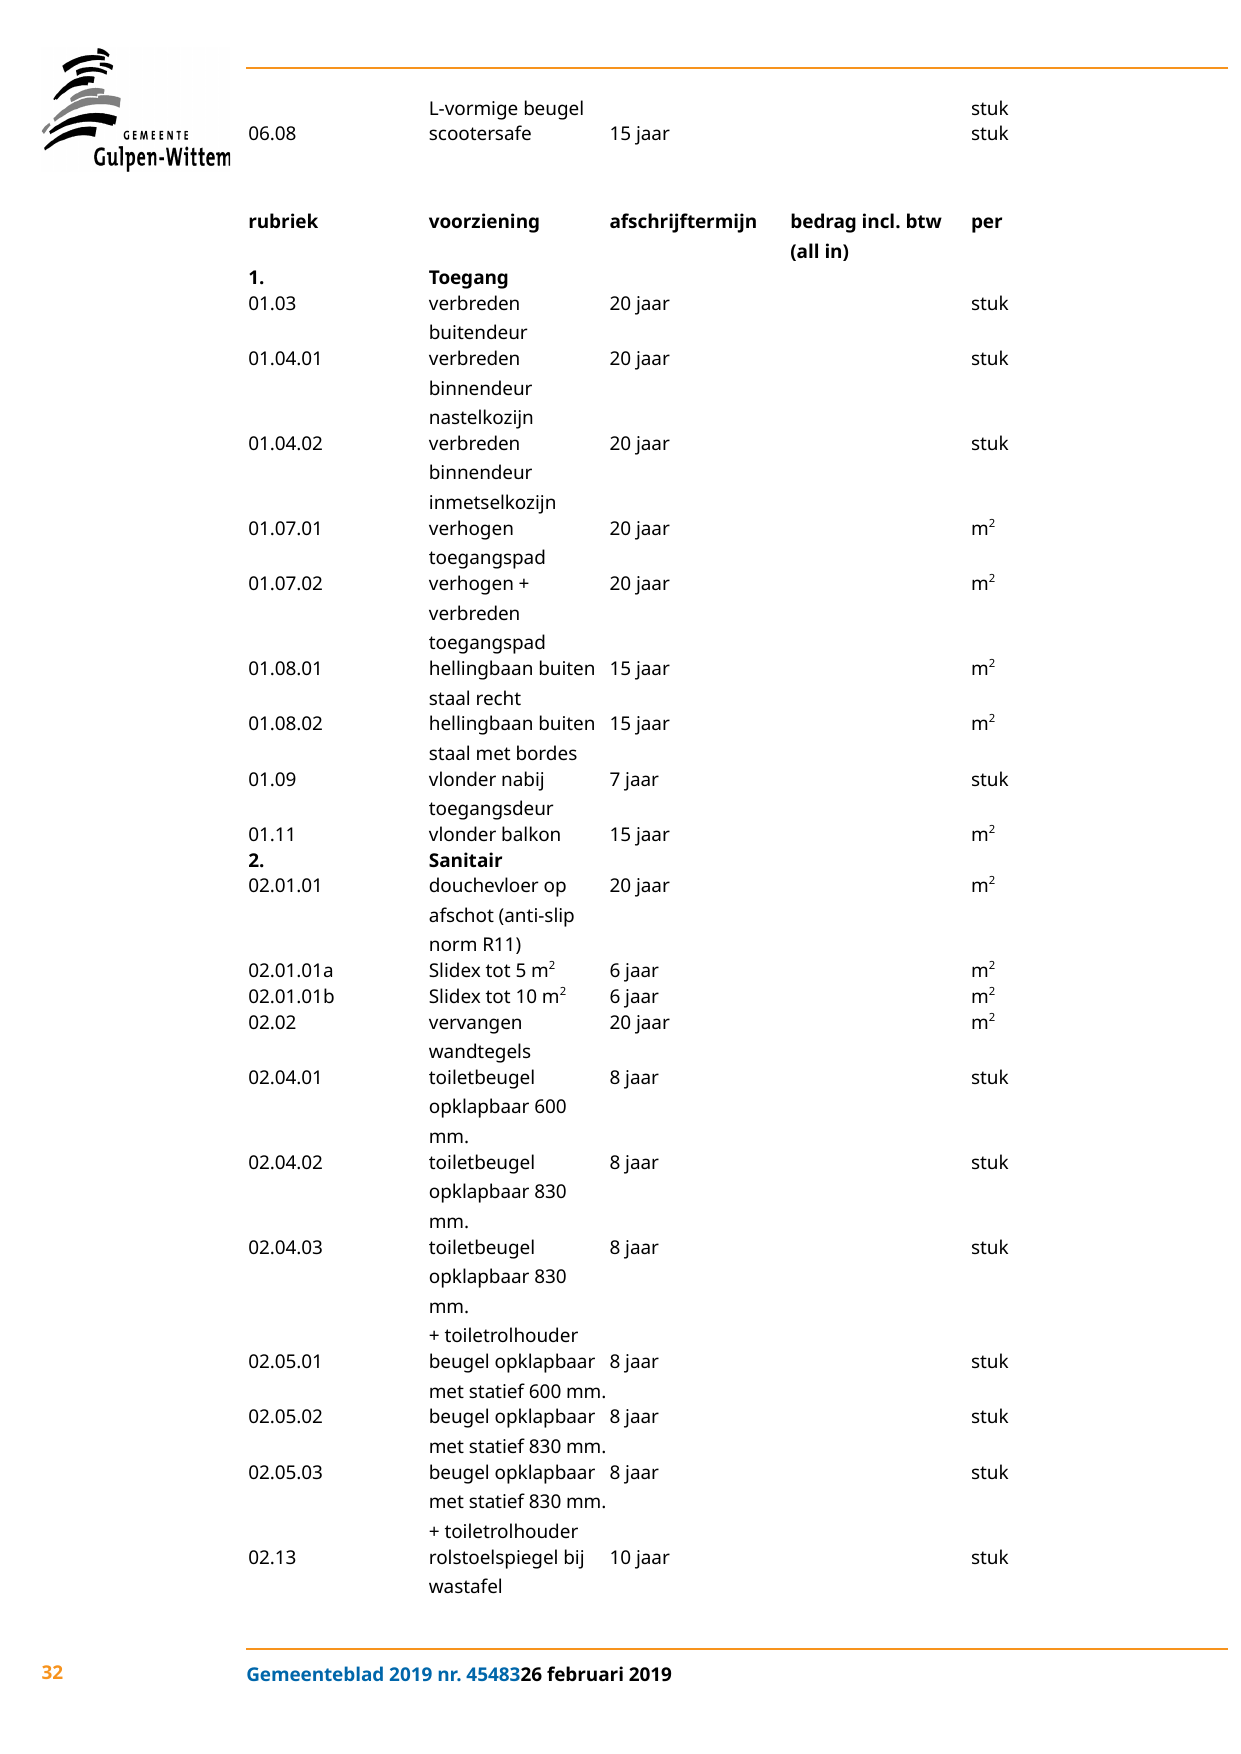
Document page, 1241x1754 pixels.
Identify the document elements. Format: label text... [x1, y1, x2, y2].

table_cell beugel opklapbaar met statief 830 mm. [429, 1404, 609, 1459]
table_cell [790, 1009, 971, 1064]
table_cell 01.09 [248, 766, 429, 821]
table_cell stuk [971, 1149, 1152, 1234]
table_cell Sanitair [429, 847, 1152, 872]
table_cell 02.05.02 [248, 1404, 429, 1459]
table_cell Slidex tot 5 m2 [429, 958, 609, 983]
table_cell 02.01.01b [248, 983, 429, 1009]
table_cell 20 jaar [609, 873, 790, 957]
table_cell m2 [971, 1009, 1152, 1064]
table_cell [790, 958, 971, 983]
table_cell [790, 1349, 971, 1404]
table_cell verhogen + verbreden toegangspad [429, 570, 609, 655]
table_cell verbreden buitendeur [429, 290, 609, 345]
table_header voorziening [429, 209, 609, 264]
table_cell 20 jaar [609, 290, 790, 345]
table_cell toiletbeugel opklapbaar 830 mm. + toiletrolhouder [429, 1234, 609, 1348]
table_cell [790, 983, 971, 1009]
table_header rubriek [248, 209, 429, 264]
table_cell m2 [971, 515, 1152, 570]
table_cell verhogen toegangspad [429, 515, 609, 570]
table_header bedrag incl. btw (all in) [790, 209, 971, 264]
table_cell L-vormige beugel [429, 95, 609, 121]
table_cell stuk [971, 1544, 1152, 1599]
table_cell [790, 1404, 971, 1459]
table_header per [971, 209, 1152, 264]
table_cell [790, 1064, 971, 1149]
table_cell 8 jaar [609, 1149, 790, 1234]
table_cell stuk [971, 1234, 1152, 1348]
table_cell [790, 515, 971, 570]
table_cell m2 [971, 873, 1152, 957]
table_cell 01.08.02 [248, 710, 429, 766]
table_cell 01.07.01 [248, 515, 429, 570]
table_cell stuk [971, 430, 1152, 515]
table_cell [790, 766, 971, 821]
table_cell [609, 95, 790, 121]
table_cell 02.04.03 [248, 1234, 429, 1348]
table_cell m2 [971, 570, 1152, 655]
table_cell 20 jaar [609, 1009, 790, 1064]
table_cell [790, 655, 971, 710]
table_cell 8 jaar [609, 1064, 790, 1149]
table_cell vervangen wandtegels [429, 1009, 609, 1064]
table_cell 01.03 [248, 290, 429, 345]
table_cell stuk [971, 1349, 1152, 1404]
table_cell 01.07.02 [248, 570, 429, 655]
table_cell 8 jaar [609, 1349, 790, 1404]
table_cell [790, 290, 971, 345]
table_cell m2 [971, 983, 1152, 1009]
table_cell m2 [971, 958, 1152, 983]
table_cell 15 jaar [609, 121, 790, 146]
table_cell 01.04.01 [248, 345, 429, 430]
table_cell vlonder balkon [429, 821, 609, 847]
table_cell Toegang [429, 264, 1152, 290]
table_cell 02.02 [248, 1009, 429, 1064]
table_cell [790, 710, 971, 766]
table_cell toiletbeugel opklapbaar 600 mm. [429, 1064, 609, 1149]
table_cell [790, 95, 971, 121]
table_cell stuk [971, 1459, 1152, 1544]
table_cell stuk [971, 121, 1152, 146]
table_cell stuk [971, 1404, 1152, 1459]
table_cell 20 jaar [609, 515, 790, 570]
table_cell [790, 345, 971, 430]
table_cell 02.01.01a [248, 958, 429, 983]
table_cell verbreden binnendeur inmetselkozijn [429, 430, 609, 515]
table_cell 02.04.02 [248, 1149, 429, 1234]
table_cell verbreden binnendeur nastelkozijn [429, 345, 609, 430]
table_cell [790, 430, 971, 515]
table_cell stuk [971, 766, 1152, 821]
table_cell [790, 1459, 971, 1544]
table_cell rolstoelspiegel bij wastafel [429, 1544, 609, 1599]
table_cell [790, 1234, 971, 1348]
table_cell beugel opklapbaar met statief 830 mm. + toiletrolhouder [429, 1459, 609, 1544]
table_cell toiletbeugel opklapbaar 830 mm. [429, 1149, 609, 1234]
table_cell 02.01.01 [248, 873, 429, 957]
table_cell hellingbaan buiten staal recht [429, 655, 609, 710]
table_cell [790, 570, 971, 655]
table_header afschrijftermijn [609, 209, 790, 264]
table_cell douchevloer op afschot (anti-slip norm R11) [429, 873, 609, 957]
table_cell 15 jaar [609, 821, 790, 847]
table_cell scootersafe [429, 121, 609, 146]
table_cell [248, 95, 429, 121]
picture [41, 47, 231, 172]
table_cell 7 jaar [609, 766, 790, 821]
table_cell [790, 1149, 971, 1234]
table_cell 02.05.01 [248, 1349, 429, 1404]
table_cell 8 jaar [609, 1234, 790, 1348]
table_cell 6 jaar [609, 983, 790, 1009]
table_cell [790, 121, 971, 146]
table_cell 8 jaar [609, 1459, 790, 1544]
table_cell Slidex tot 10 m2 [429, 983, 609, 1009]
table_cell [790, 873, 971, 957]
table_cell 15 jaar [609, 710, 790, 766]
table_cell m2 [971, 821, 1152, 847]
table_cell 8 jaar [609, 1404, 790, 1459]
table_cell m2 [971, 655, 1152, 710]
table_cell 2. [248, 847, 429, 872]
table_cell stuk [971, 345, 1152, 430]
table_cell [790, 821, 971, 847]
table_cell 1. [248, 264, 429, 290]
table_cell 06.08 [248, 121, 429, 146]
table_cell 15 jaar [609, 655, 790, 710]
table_cell vlonder nabij toegangsdeur [429, 766, 609, 821]
table_cell stuk [971, 95, 1152, 121]
table_cell 01.04.02 [248, 430, 429, 515]
table_cell stuk [971, 290, 1152, 345]
table_cell 01.08.01 [248, 655, 429, 710]
table_cell 6 jaar [609, 958, 790, 983]
table_cell 02.04.01 [248, 1064, 429, 1149]
table_cell 02.05.03 [248, 1459, 429, 1544]
table_cell beugel opklapbaar met statief 600 mm. [429, 1349, 609, 1404]
table_cell 20 jaar [609, 345, 790, 430]
table_cell hellingbaan buiten staal met bordes [429, 710, 609, 766]
table_cell stuk [971, 1064, 1152, 1149]
table_cell 10 jaar [609, 1544, 790, 1599]
table_cell 02.13 [248, 1544, 429, 1599]
table_cell [790, 1544, 971, 1599]
table_cell 20 jaar [609, 430, 790, 515]
table_cell m2 [971, 710, 1152, 766]
table_cell 20 jaar [609, 570, 790, 655]
table_cell 01.11 [248, 821, 429, 847]
